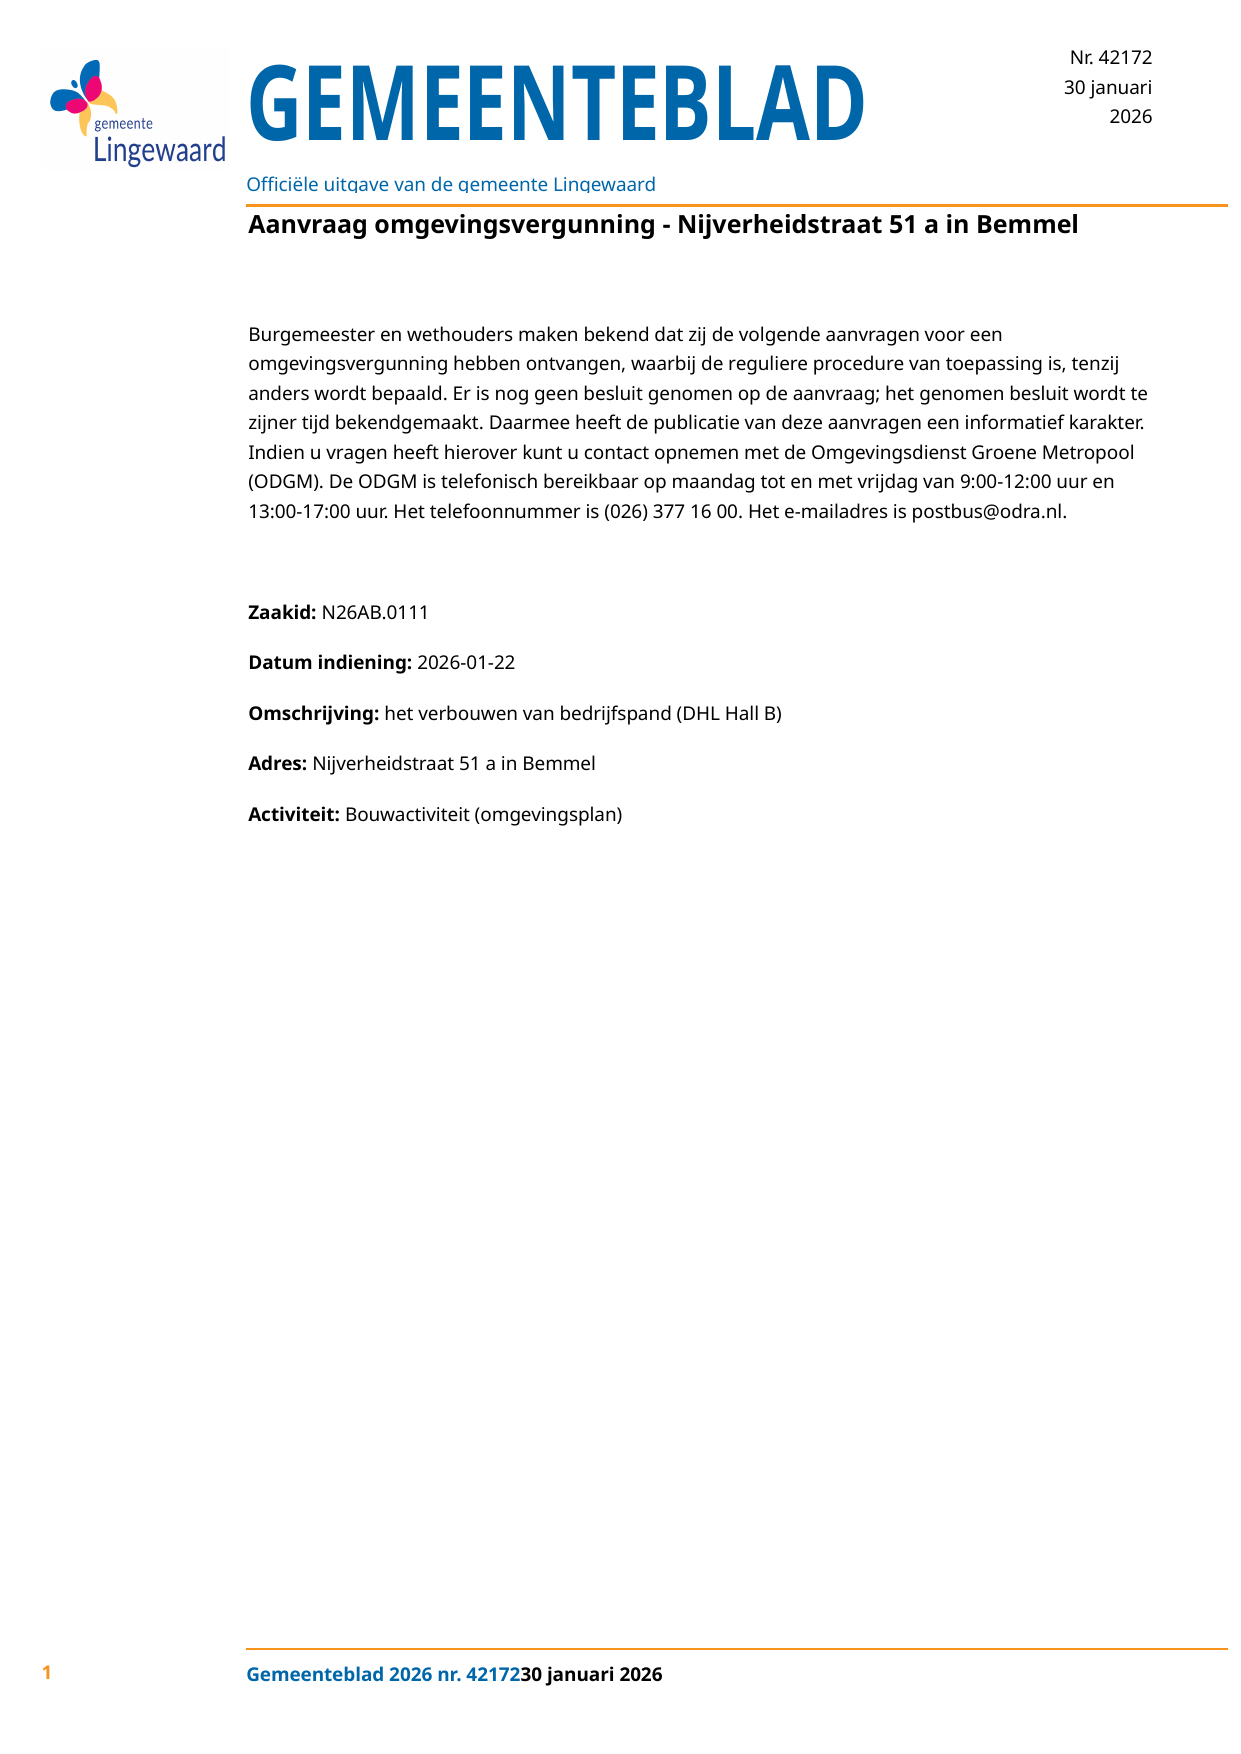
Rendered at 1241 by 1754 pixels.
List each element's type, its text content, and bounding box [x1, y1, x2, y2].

picture [41, 47, 231, 172]
text Omschrijving: het verbouwen van bedrijfspand (DHL Hall B) [248, 700, 1152, 726]
text Burgemeester en wethouders maken bekend dat zij de volgende aanvragen voor een omgevingsvergunning hebben ontvangen, waarbij de reguliere procedure van toepassing is, tenzij anders wordt bepaald. Er is nog geen besluit genomen op de aanvraag; het genomen besluit wordt te zijner tijd bekendgemaakt. Daarmee heeft de publicatie van deze aanvragen een informatief karakter. Indien u vragen heeft hierover kunt u contact opnemen met de Omgevingsdienst Groene Metropool (ODGM). De ODGM is telefonisch bereikbaar op maandag tot en met vrijdag van 9:00-12:00 uur en 13:00-17:00 uur. Het telefoonnummer is (026) 377 16 00. Het e-mailadres is postbus@odra.nl. [248, 321, 1152, 524]
text Zaakid: N26AB.0111 [248, 599, 1152, 625]
text Aanvraag omgevingsvergunning - Nijverheidstraat 51 a in Bemmel [248, 207, 1152, 241]
text Activiteit: Bouwactiviteit (omgevingsplan) [248, 801, 1152, 826]
text Adres: Nijverheidstraat 51 a in Bemmel [248, 750, 1152, 776]
text Datum indiening: 2026-01-22 [248, 649, 1152, 675]
